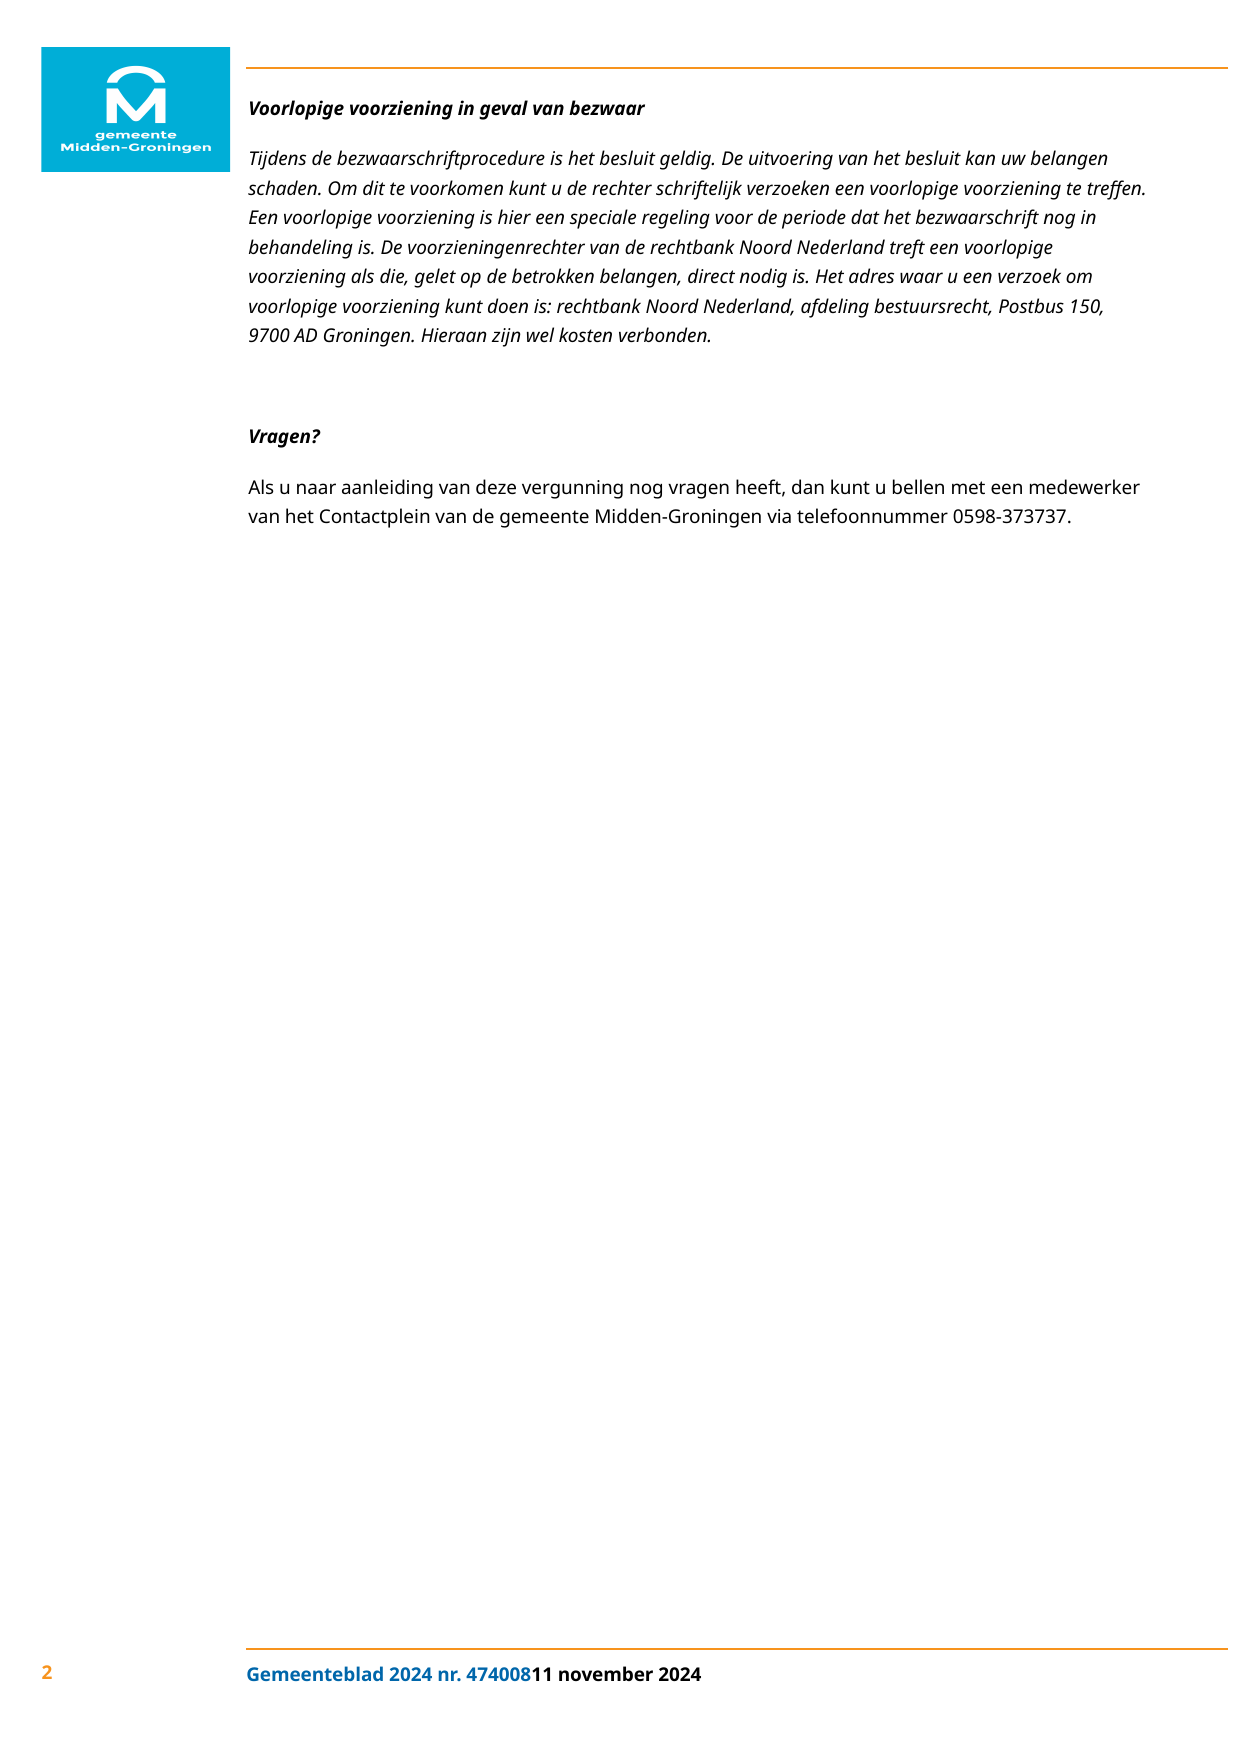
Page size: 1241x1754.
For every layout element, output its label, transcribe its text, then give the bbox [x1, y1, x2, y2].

picture [184, 146, 190, 153]
text Als u naar aanleiding van deze vergunning nog vragen heeft, dan kunt u bellen met een medewerker van het Contactplein van de gemeente Midden-Groningen via telefoonnummer 0598-373737. [248, 474, 1152, 529]
text Tijdens de bezwaarschriftprocedure is het besluit geldig. De uitvoering van het besluit kan uw belangen schaden. Om dit te voorkomen kunt u de rechter schriftelijk verzoeken een voorlopige voorziening te treffen. Een voorlopige voorziening is hier een speciale regeling voor de periode dat het bezwaarschrift nog in behandeling is. De voorzieningenrechter van de rechtbank Noord Nederland treft een voorlopige voorziening als die, gelet op de betrokken belangen, direct nodig is. Het adres waar u een verzoek om voorlopige voorziening kunt doen is: rechtbank Noord Nederland, afdeling bestuursrecht, Postbus 150, 9700 AD Groningen. Hieraan zijn wel kosten verbonden. [248, 145, 1152, 348]
picture [108, 66, 164, 82]
picture [107, 89, 165, 122]
text Vragen? [248, 423, 1152, 449]
text Voorlopige voorziening in geval van bezwaar [248, 95, 1152, 121]
